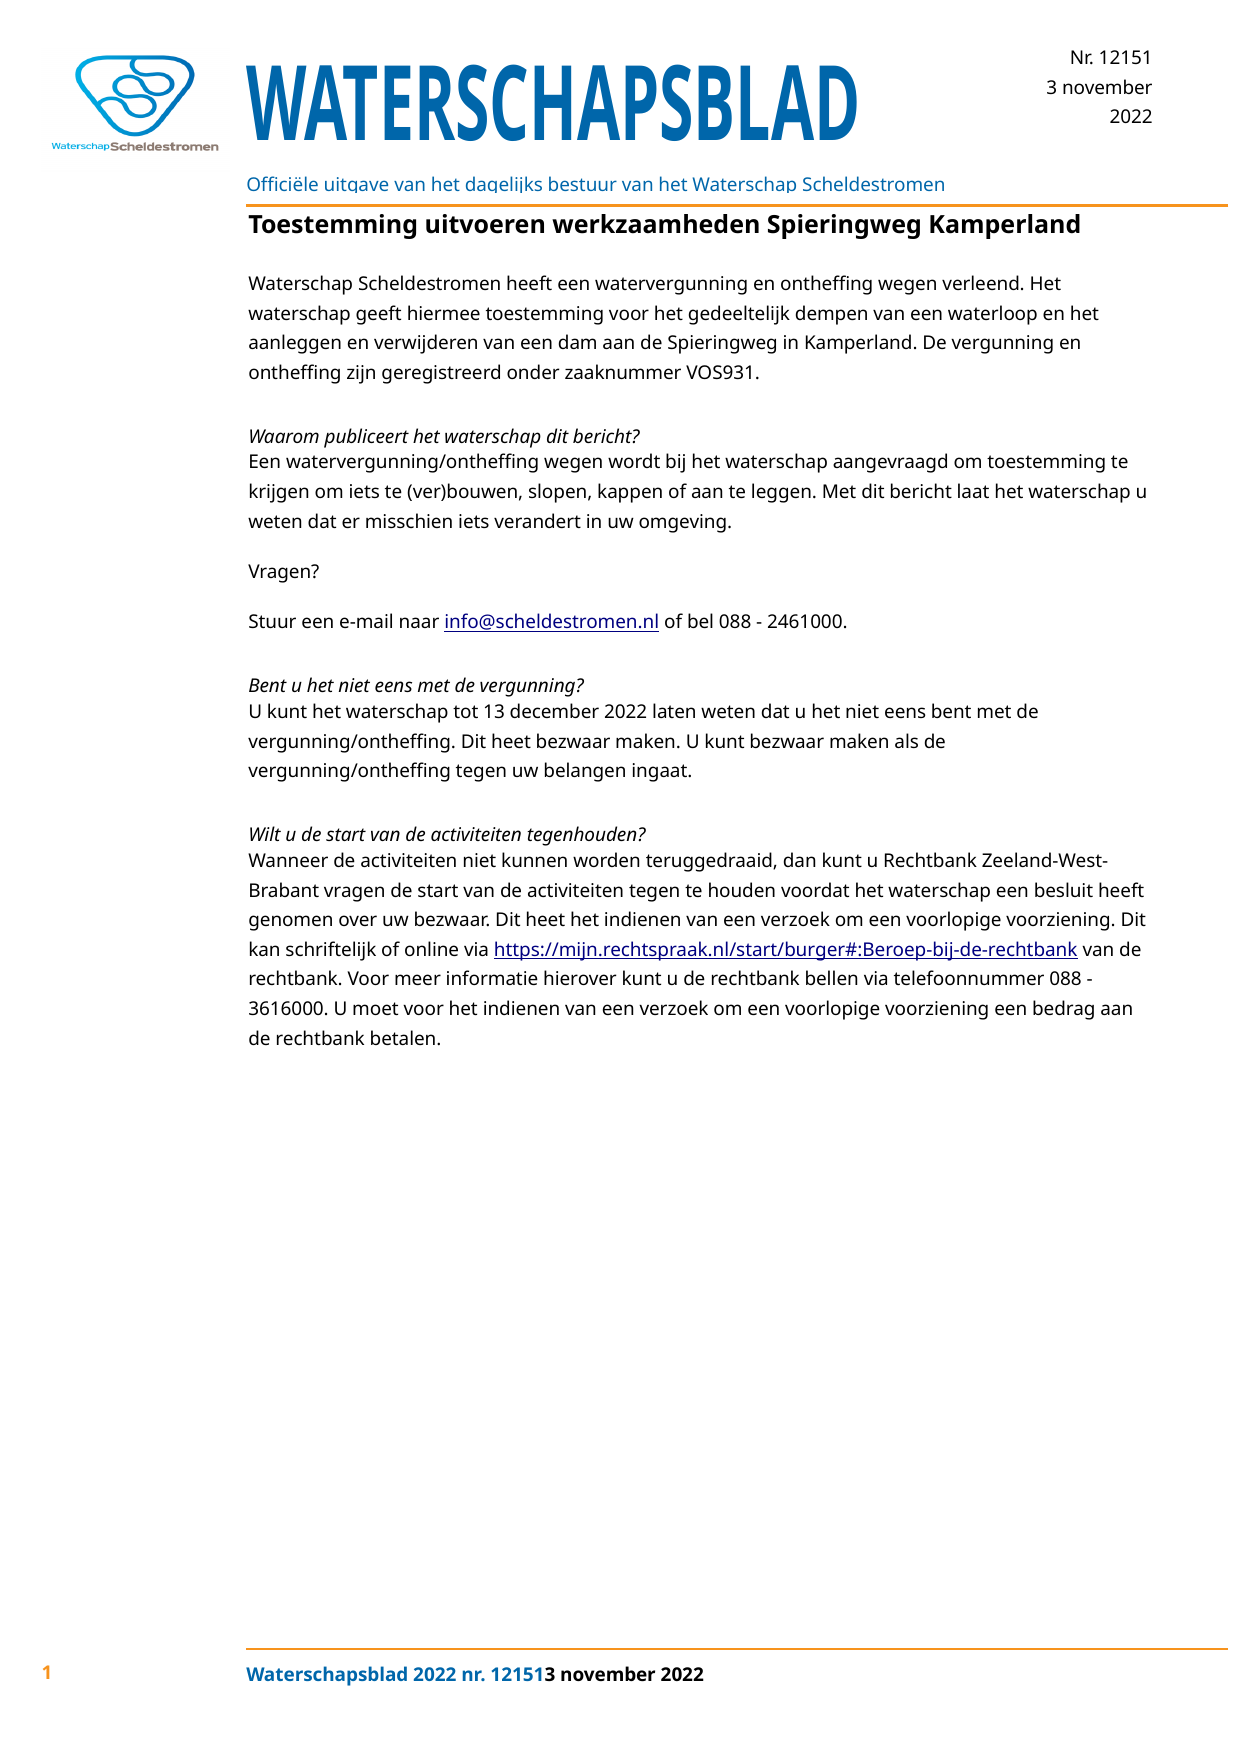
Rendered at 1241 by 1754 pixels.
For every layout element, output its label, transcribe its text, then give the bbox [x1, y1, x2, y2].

text Een watervergunning/ontheffing wegen wordt bij het waterschap aangevraagd om toestemming te krijgen om iets te (ver)bouwen, slopen, kappen of aan te leggen. Met dit bericht laat het waterschap u weten dat er misschien iets verandert in uw omgeving. [248, 449, 1152, 534]
picture [41, 47, 231, 172]
text Bent u het niet eens met de vergunning? [248, 673, 1152, 698]
text Vragen? [248, 558, 1152, 584]
text Toestemming uitvoeren werkzaamheden Spieringweg Kamperland [248, 207, 1152, 241]
text Waarom publiceert het waterschap dit bericht? [248, 423, 1152, 449]
text Waterschap Scheldestromen heeft een watervergunning en ontheffing wegen verleend. Het waterschap geeft hiermee toestemming voor het gedeeltelijk dempen van een waterloop en het aanleggen en verwijderen van een dam aan de Spieringweg in Kamperland. De vergunning en ontheffing zijn geregistreerd onder zaaknummer VOS931. [248, 270, 1152, 385]
text Wilt u de start van de activiteiten tegenhouden? [248, 822, 1152, 847]
text U kunt het waterschap tot 13 december 2022 laten weten dat u het niet eens bent met de vergunning/ontheffing. Dit heet bezwaar maken. U kunt bezwaar maken als de vergunning/ontheffing tegen uw belangen ingaat. [248, 698, 1152, 783]
text Stuur een e-mail naar info@scheldestromen.nl of bel 088 - 2461000. [248, 609, 1152, 634]
text Wanneer de activiteiten niet kunnen worden teruggedraaid, dan kunt u Rechtbank Zeeland-West-Brabant vragen de start van de activiteiten tegen te houden voordat het waterschap een besluit heeft genomen over uw bezwaar. Dit heet het indienen van een verzoek om een voorlopige voorziening. Dit kan schriftelijk of online via https://mijn.rechtspraak.nl/start/burger#:Beroep-bij-de-rechtbank van de rechtbank. Voor meer informatie hierover kunt u de rechtbank bellen via telefoonnummer 088 - 3616000. U moet voor het indienen van een verzoek om een voorlopige voorziening een bedrag aan de rechtbank betalen. [248, 847, 1152, 1051]
